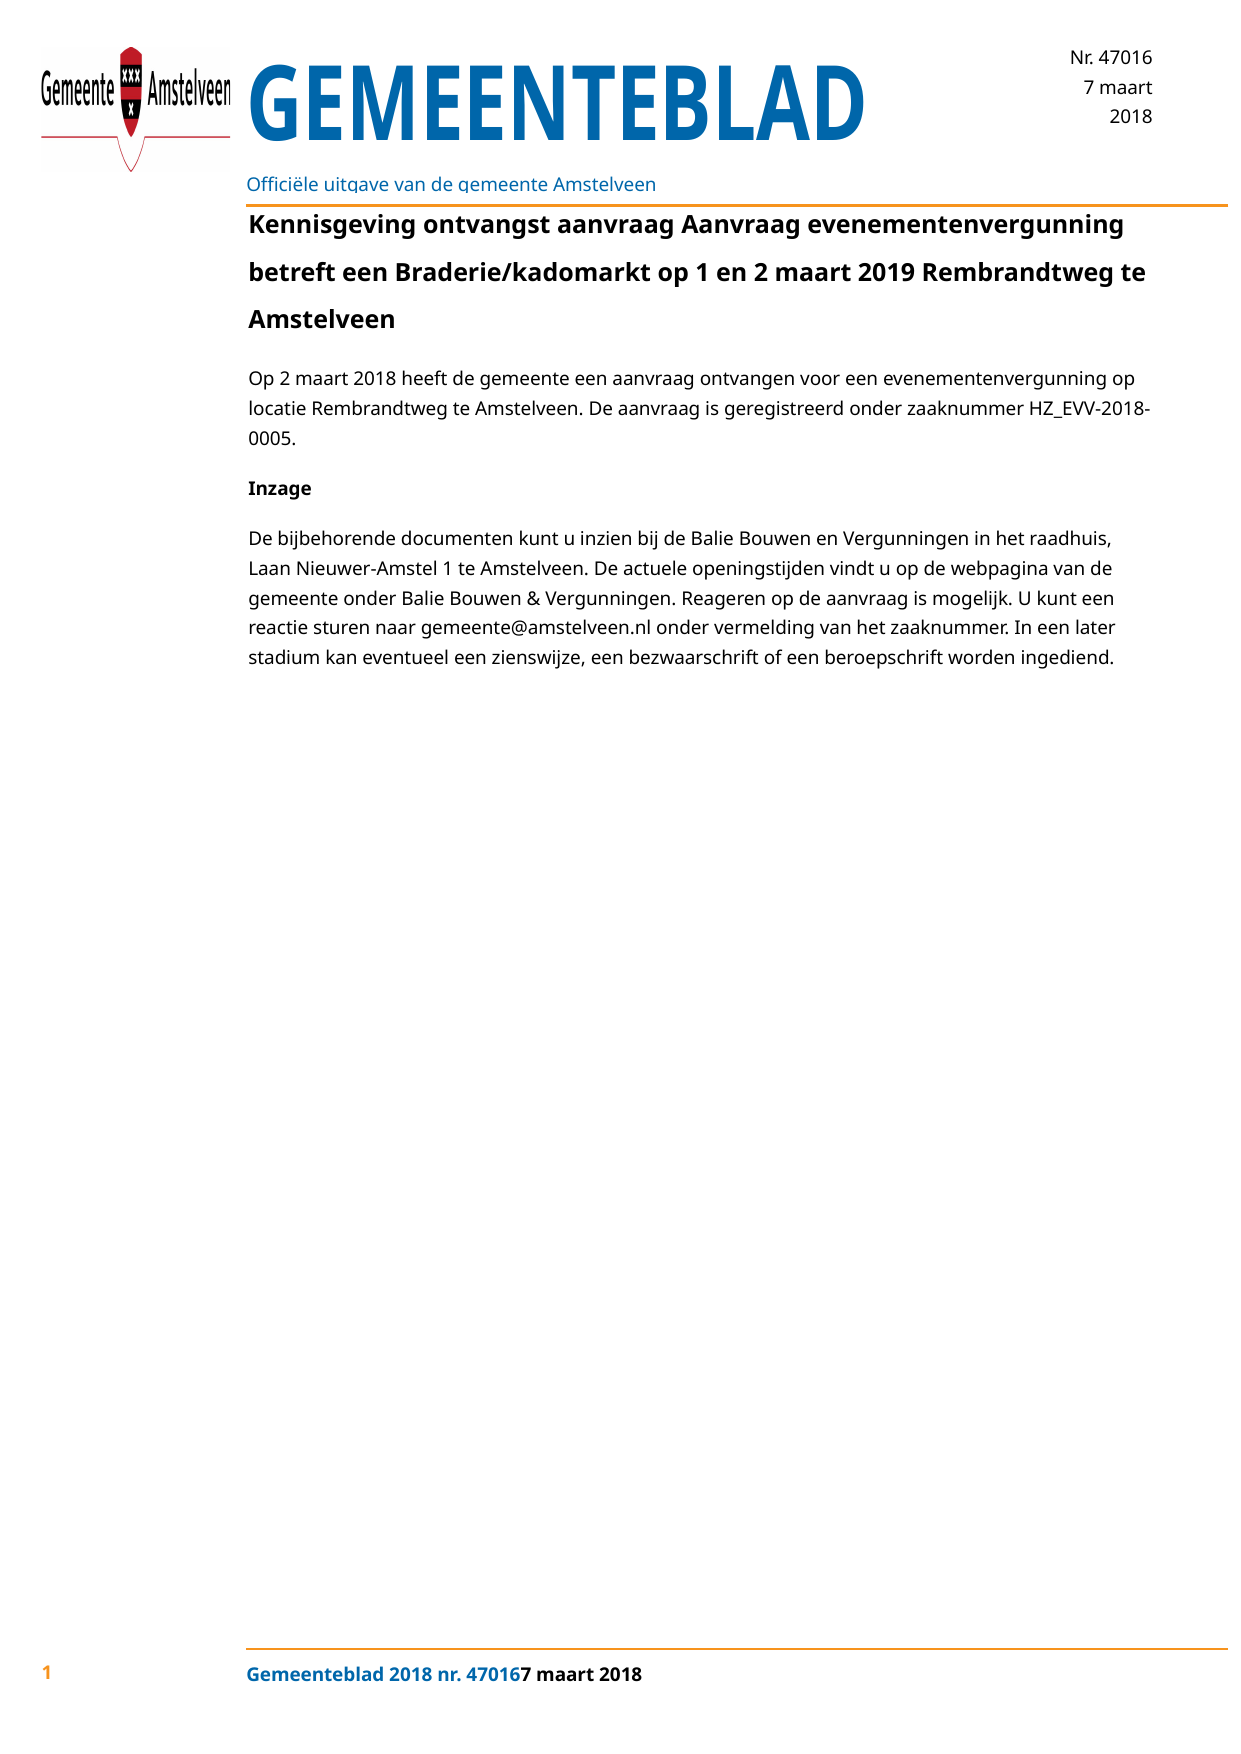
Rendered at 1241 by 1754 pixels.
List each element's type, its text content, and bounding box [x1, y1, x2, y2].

text Op 2 maart 2018 heeft de gemeente een aanvraag ontvangen voor een evenementenvergunning op locatie Rembrandtweg te Amstelveen. De aanvraag is geregistreerd onder zaaknummer HZ_EVV-2018-0005. [248, 366, 1152, 450]
text Inzage [248, 475, 1152, 501]
picture [41, 47, 231, 172]
text Kennisgeving ontvangst aanvraag Aanvraag evenementenvergunning betreft een Braderie/kadomarkt op 1 en 2 maart 2019 Rembrandtweg te Amstelveen [248, 207, 1152, 336]
text De bijbehorende documenten kunt u inzien bij de Balie Bouwen en Vergunningen in het raadhuis, Laan Nieuwer-Amstel 1 te Amstelveen. De actuele openingstijden vindt u op de webpagina van de gemeente onder Balie Bouwen & Vergunningen. Reageren op de aanvraag is mogelijk. U kunt een reactie sturen naar gemeente@amstelveen.nl onder vermelding van het zaaknummer. In een later stadium kan eventueel een zienswijze, een bezwaarschrift of een beroepschrift worden ingediend. [248, 526, 1152, 669]
